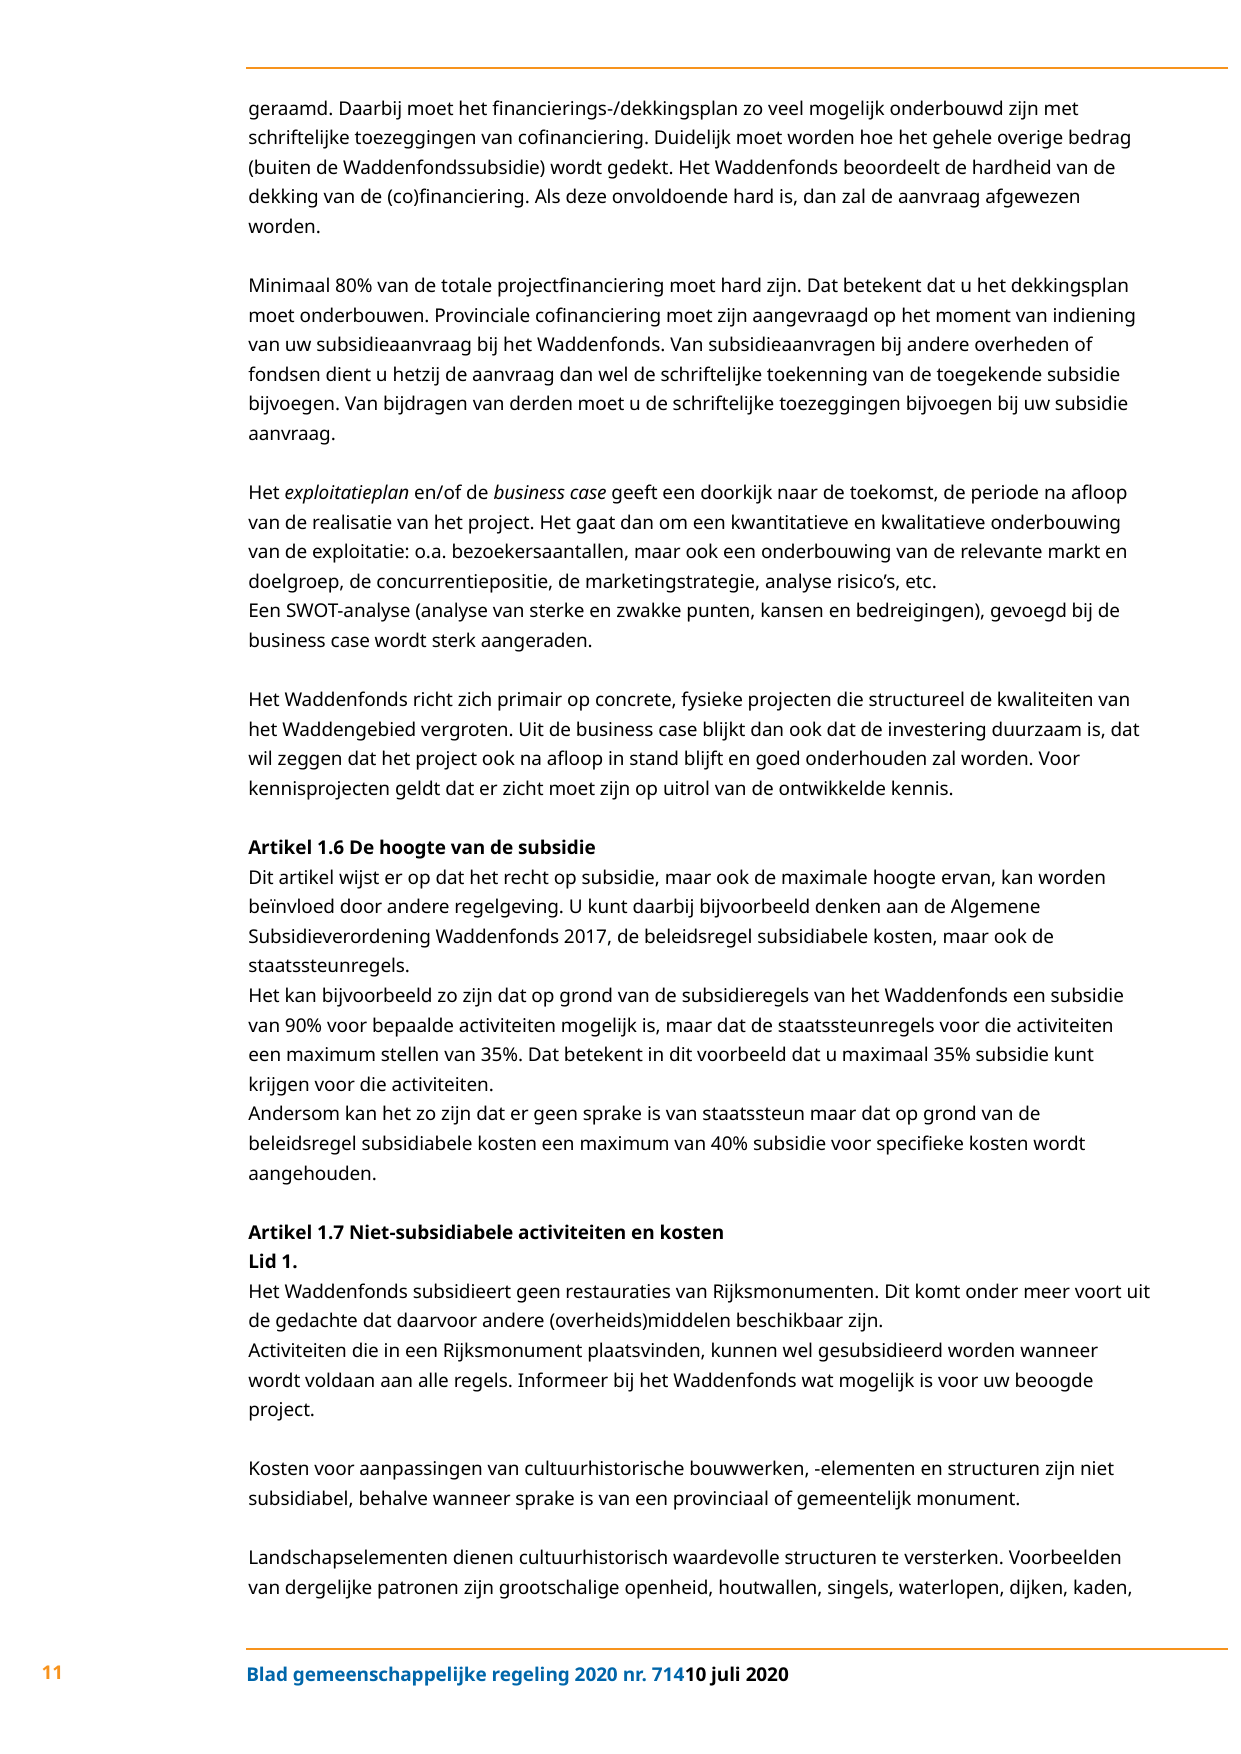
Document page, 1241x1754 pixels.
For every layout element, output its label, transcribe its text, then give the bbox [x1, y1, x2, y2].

text Het exploitatieplan en/of de business case geeft een doorkijk naar de toekomst, de periode na afloop van de realisatie van het project. Het gaat dan om een kwantitatieve en kwalitatieve onderbouwing van de exploitatie: o.a. bezoekersaantallen, maar ook een onderbouwing van de relevante markt en doelgroep, de concurrentiepositie, de marketingstrategie, analyse risico’s, etc. [248, 479, 1152, 594]
text geraamd. Daarbij moet het financierings-/dekkingsplan zo veel mogelijk onderbouwd zijn met schriftelijke toezeggingen van cofinanciering. Duidelijk moet worden hoe het gehele overige bedrag (buiten de Waddenfondssubsidie) wordt gedekt. Het Waddenfonds beoordeelt de hardheid van de dekking van de (co)financiering. Als deze onvoldoende hard is, dan zal de aanvraag afgewezen worden. [248, 95, 1152, 239]
picture [41, 47, 231, 172]
text Lid 1. [248, 1248, 1152, 1274]
text Artikel 1.6 De hoogte van de subsidie [248, 834, 1152, 860]
text Het Waddenfonds richt zich primair op concrete, fysieke projecten die structureel de kwaliteiten van het Waddengebied vergroten. Uit de business case blijkt dan ook dat de investering duurzaam is, dat wil zeggen dat het project ook na afloop in stand blijft en goed onderhouden zal worden. Voor kennisprojecten geldt dat er zicht moet zijn op uitrol van de ontwikkelde kennis. [248, 686, 1152, 801]
text Andersom kan het zo zijn dat er geen sprake is van staatssteun maar dat op grond van de beleidsregel subsidiabele kosten een maximum van 40% subsidie voor specifieke kosten wordt aangehouden. [248, 1101, 1152, 1186]
text Landschapselementen dienen cultuurhistorisch waardevolle structuren te versterken. Voorbeelden van dergelijke patronen zijn grootschalige openheid, houtwallen, singels, waterlopen, dijken, kaden, [248, 1544, 1152, 1600]
text Een SWOT-analyse (analyse van sterke en zwakke punten, kansen en bedreigingen), gevoegd bij de business case wordt sterk aangeraden. [248, 598, 1152, 653]
text Activiteiten die in een Rijksmonument plaatsvinden, kunnen wel gesubsidieerd worden wanneer wordt voldaan aan alle regels. Informeer bij het Waddenfonds wat mogelijk is voor uw beoogde project. [248, 1337, 1152, 1422]
text Kosten voor aanpassingen van cultuurhistorische bouwwerken, -elementen en structuren zijn niet subsidiabel, behalve wanneer sprake is van een provinciaal of gemeentelijk monument. [248, 1456, 1152, 1511]
text Minimaal 80% van de totale projectfinanciering moet hard zijn. Dat betekent dat u het dekkingsplan moet onderbouwen. Provinciale cofinanciering moet zijn aangevraagd op het moment van indiening van uw subsidieaanvraag bij het Waddenfonds. Van subsidieaanvragen bij andere overheden of fondsen dient u hetzij de aanvraag dan wel de schriftelijke toekenning van de toegekende subsidie bijvoegen. Van bijdragen van derden moet u de schriftelijke toezeggingen bijvoegen bij uw subsidie aanvraag. [248, 272, 1152, 446]
text Artikel 1.7 Niet-subsidiabele activiteiten en kosten [248, 1219, 1152, 1245]
text Dit artikel wijst er op dat het recht op subsidie, maar ook de maximale hoogte ervan, kan worden beïnvloed door andere regelgeving. U kunt daarbij bijvoorbeeld denken aan de Algemene Subsidieverordening Waddenfonds 2017, de beleidsregel subsidiabele kosten, maar ook de staatssteunregels. [248, 864, 1152, 978]
text Het Waddenfonds subsidieert geen restauraties van Rijksmonumenten. Dit komt onder meer voort uit de gedachte dat daarvoor andere (overheids)middelen beschikbaar zijn. [248, 1278, 1152, 1333]
text Het kan bijvoorbeeld zo zijn dat op grond van de subsidieregels van het Waddenfonds een subsidie van 90% voor bepaalde activiteiten mogelijk is, maar dat de staatssteunregels voor die activiteiten een maximum stellen van 35%. Dat betekent in dit voorbeeld dat u maximaal 35% subsidie kunt krijgen voor die activiteiten. [248, 982, 1152, 1097]
